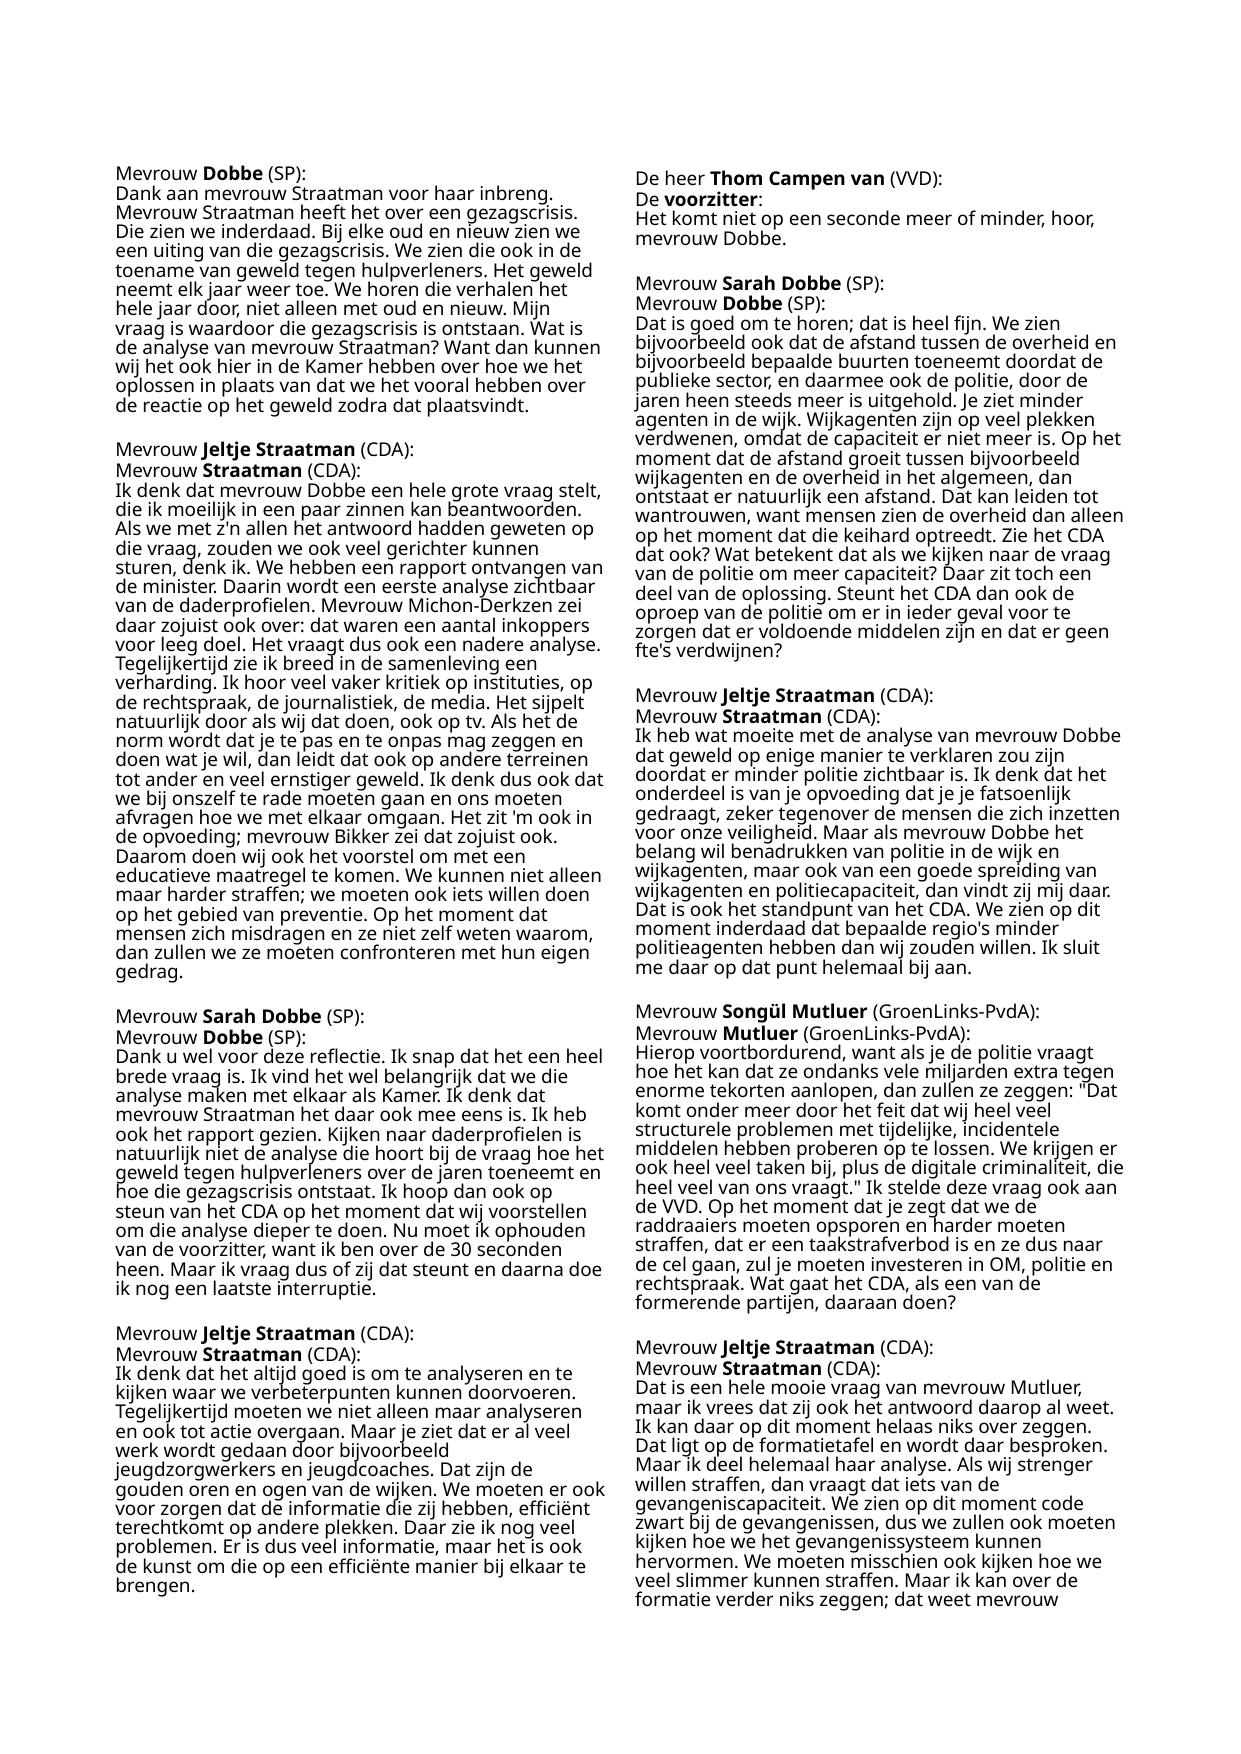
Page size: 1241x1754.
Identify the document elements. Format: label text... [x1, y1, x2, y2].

text Mevrouw Mutluer (GroenLinks-PvdA): [635, 1024, 1125, 1044]
text Mevrouw Jeltje Straatman (CDA): [635, 682, 1125, 708]
text Ik denk dat mevrouw Dobbe een hele grote vraag stelt, die ik moeilijk in een paar zinnen kan beantwoorden. Als we met z'n allen het antwoord hadden geweten op die vraag, zouden we ook veel gerichter kunnen sturen, denk ik. We hebben een rapport ontvangen van de minister. Daarin wordt een eerste analyse zichtbaar van de daderprofielen. Mevrouw Michon-Derkzen zei daar zojuist ook over: dat waren een aantal inkoppers voor leeg doel. Het vraagt dus ook een nadere analyse. Tegelijkertijd zie ik breed in de samenleving een verharding. Ik hoor veel vaker kritiek op instituties, op de rechtspraak, de journalistiek, de media. Het sijpelt natuurlijk door als wij dat doen, ook op tv. Als het de norm wordt dat je te pas en te onpas mag zeggen en doen wat je wil, dan leidt dat ook op andere terreinen tot ander en veel ernstiger geweld. Ik denk dus ook dat we bij onszelf te rade moeten gaan en ons moeten afvragen hoe we met elkaar omgaan. Het zit 'm ook in de opvoeding; mevrouw Bikker zei dat zojuist ook. Daarom doen wij ook het voorstel om met een educatieve maatregel te komen. We kunnen niet alleen maar harder straffen; we moeten ook iets willen doen op het gebied van preventie. Op het moment dat mensen zich misdragen en ze niet zelf weten waarom, dan zullen we ze moeten confronteren met hun eigen gedrag. [115, 482, 605, 983]
text Mevrouw Straatman (CDA): [635, 708, 1125, 727]
text De voorzitter: [635, 191, 1125, 210]
text Dat is een hele mooie vraag van mevrouw Mutluer, maar ik vrees dat zij ook het antwoord daarop al weet. Ik kan daar op dit moment helaas niks over zeggen. Dat ligt op de formatietafel en wordt daar besproken. Maar ik deel helemaal haar analyse. Als wij strenger willen straffen, dan vraagt dat iets van de gevangeniscapaciteit. We zien op dit moment code zwart bij de gevangenissen, dus we zullen ook moeten kijken hoe we het gevangenissysteem kunnen hervormen. We moeten misschien ook kijken hoe we veel slimmer kunnen straffen. Maar ik kan over de formatie verder niks zeggen; dat weet mevrouw [635, 1379, 1125, 1611]
text Het komt niet op een seconde meer of minder, hoor, mevrouw Dobbe. [635, 210, 1125, 249]
text Mevrouw Dobbe (SP): [115, 1029, 605, 1048]
text Dank aan mevrouw Straatman voor haar inbreng. Mevrouw Straatman heeft het over een gezagscrisis. Die zien we inderdaad. Bij elke oud en nieuw zien we een uiting van die gezagscrisis. We zien die ook in de toename van geweld tegen hulpverleners. Het geweld neemt elk jaar weer toe. We horen die verhalen het hele jaar door, niet alleen met oud en nieuw. Mijn vraag is waardoor die gezagscrisis is ontstaan. Wat is de analyse van mevrouw Straatman? Want dan kunnen wij het ook hier in de Kamer hebben over hoe we het oplossen in plaats van dat we het vooral hebben over de reactie op het geweld zodra dat plaatsvindt. [115, 184, 605, 416]
text Mevrouw Jeltje Straatman (CDA): [115, 1320, 605, 1346]
text Ik denk dat het altijd goed is om te analyseren en te kijken waar we verbeterpunten kunnen doorvoeren. Tegelijkertijd moeten we niet alleen maar analyseren en ook tot actie overgaan. Maar je ziet dat er al veel werk wordt gedaan door bijvoorbeeld jeugdzorgwerkers en jeugdcoaches. Dat zijn de gouden oren en ogen van de wijken. We moeten er ook voor zorgen dat de informatie die zij hebben, efficiënt terechtkomt op andere plekken. Daar zie ik nog veel problemen. Er is dus veel informatie, maar het is ook de kunst om die op een efficiënte manier bij elkaar te brengen. [115, 1365, 605, 1596]
text Mevrouw Dobbe (SP): [635, 295, 1125, 315]
text Mevrouw Jeltje Straatman (CDA): [115, 437, 605, 462]
text Mevrouw Dobbe (SP): [115, 165, 605, 184]
text Mevrouw Sarah Dobbe (SP): [635, 270, 1125, 295]
text Dat is goed om te horen; dat is heel fijn. We zien bijvoorbeeld ook dat de afstand tussen de overheid en bijvoorbeeld bepaalde buurten toeneemt doordat de publieke sector, en daarmee ook de politie, door de jaren heen steeds meer is uitgehold. Je ziet minder agenten in de wijk. Wijkagenten zijn op veel plekken verdwenen, omdat de capaciteit er niet meer is. Op het moment dat de afstand groeit tussen bijvoorbeeld wijkagenten en de overheid in het algemeen, dan ontstaat er natuurlijk een afstand. Dat kan leiden tot wantrouwen, want mensen zien de overheid dan alleen op het moment dat die keihard optreedt. Zie het CDA dat ook? Wat betekent dat als we kijken naar de vraag van de politie om meer capaciteit? Daar zit toch een deel van de oplossing. Steunt het CDA dan ook de oproep van de politie om er in ieder geval voor te zorgen dat er voldoende middelen zijn en dat er geen fte's verdwijnen? [635, 315, 1125, 662]
text De heer Thom Campen van (VVD): [635, 165, 1125, 191]
text Mevrouw Sarah Dobbe (SP): [115, 1003, 605, 1029]
text Dank u wel voor deze reflectie. Ik snap dat het een heel brede vraag is. Ik vind het wel belangrijk dat we die analyse maken met elkaar als Kamer. Ik denk dat mevrouw Straatman het daar ook mee eens is. Ik heb ook het rapport gezien. Kijken naar daderprofielen is natuurlijk niet de analyse die hoort bij de vraag hoe het geweld tegen hulpverleners over de jaren toeneemt en hoe die gezagscrisis ontstaat. Ik hoop dan ook op steun van het CDA op het moment dat wij voorstellen om die analyse dieper te doen. Nu moet ik ophouden van de voorzitter, want ik ben over de 30 seconden heen. Maar ik vraag dus of zij dat steunt en daarna doe ik nog een laatste interruptie. [115, 1048, 605, 1299]
text Mevrouw Jeltje Straatman (CDA): [635, 1334, 1125, 1360]
text Mevrouw Songül Mutluer (GroenLinks-PvdA): [635, 999, 1125, 1024]
text Hierop voortbordurend, want als je de politie vraagt hoe het kan dat ze ondanks vele miljarden extra tegen enorme tekorten aanlopen, dan zullen ze zeggen: "Dat komt onder meer door het feit dat wij heel veel structurele problemen met tijdelijke, incidentele middelen hebben proberen op te lossen. We krijgen er ook heel veel taken bij, plus de digitale criminaliteit, die heel veel van ons vraagt." Ik stelde deze vraag ook aan de VVD. Op het moment dat je zegt dat we de raddraaiers moeten opsporen en harder moeten straffen, dat er een taakstrafverbod is en ze dus naar de cel gaan, zul je moeten investeren in OM, politie en rechtspraak. Wat gaat het CDA, als een van de formerende partijen, daaraan doen? [635, 1044, 1125, 1313]
text Mevrouw Straatman (CDA): [115, 462, 605, 482]
text Ik heb wat moeite met de analyse van mevrouw Dobbe dat geweld op enige manier te verklaren zou zijn doordat er minder politie zichtbaar is. Ik denk dat het onderdeel is van je opvoeding dat je je fatsoenlijk gedraagt, zeker tegenover de mensen die zich inzetten voor onze veiligheid. Maar als mevrouw Dobbe het belang wil benadrukken van politie in de wijk en wijkagenten, maar ook van een goede spreiding van wijkagenten en politiecapaciteit, dan vindt zij mij daar. Dat is ook het standpunt van het CDA. We zien op dit moment inderdaad dat bepaalde regio's minder politieagenten hebben dan wij zouden willen. Ik sluit me daar op dat punt helemaal bij aan. [635, 727, 1125, 978]
text Mevrouw Straatman (CDA): [635, 1360, 1125, 1379]
text Mevrouw Straatman (CDA): [115, 1346, 605, 1365]
